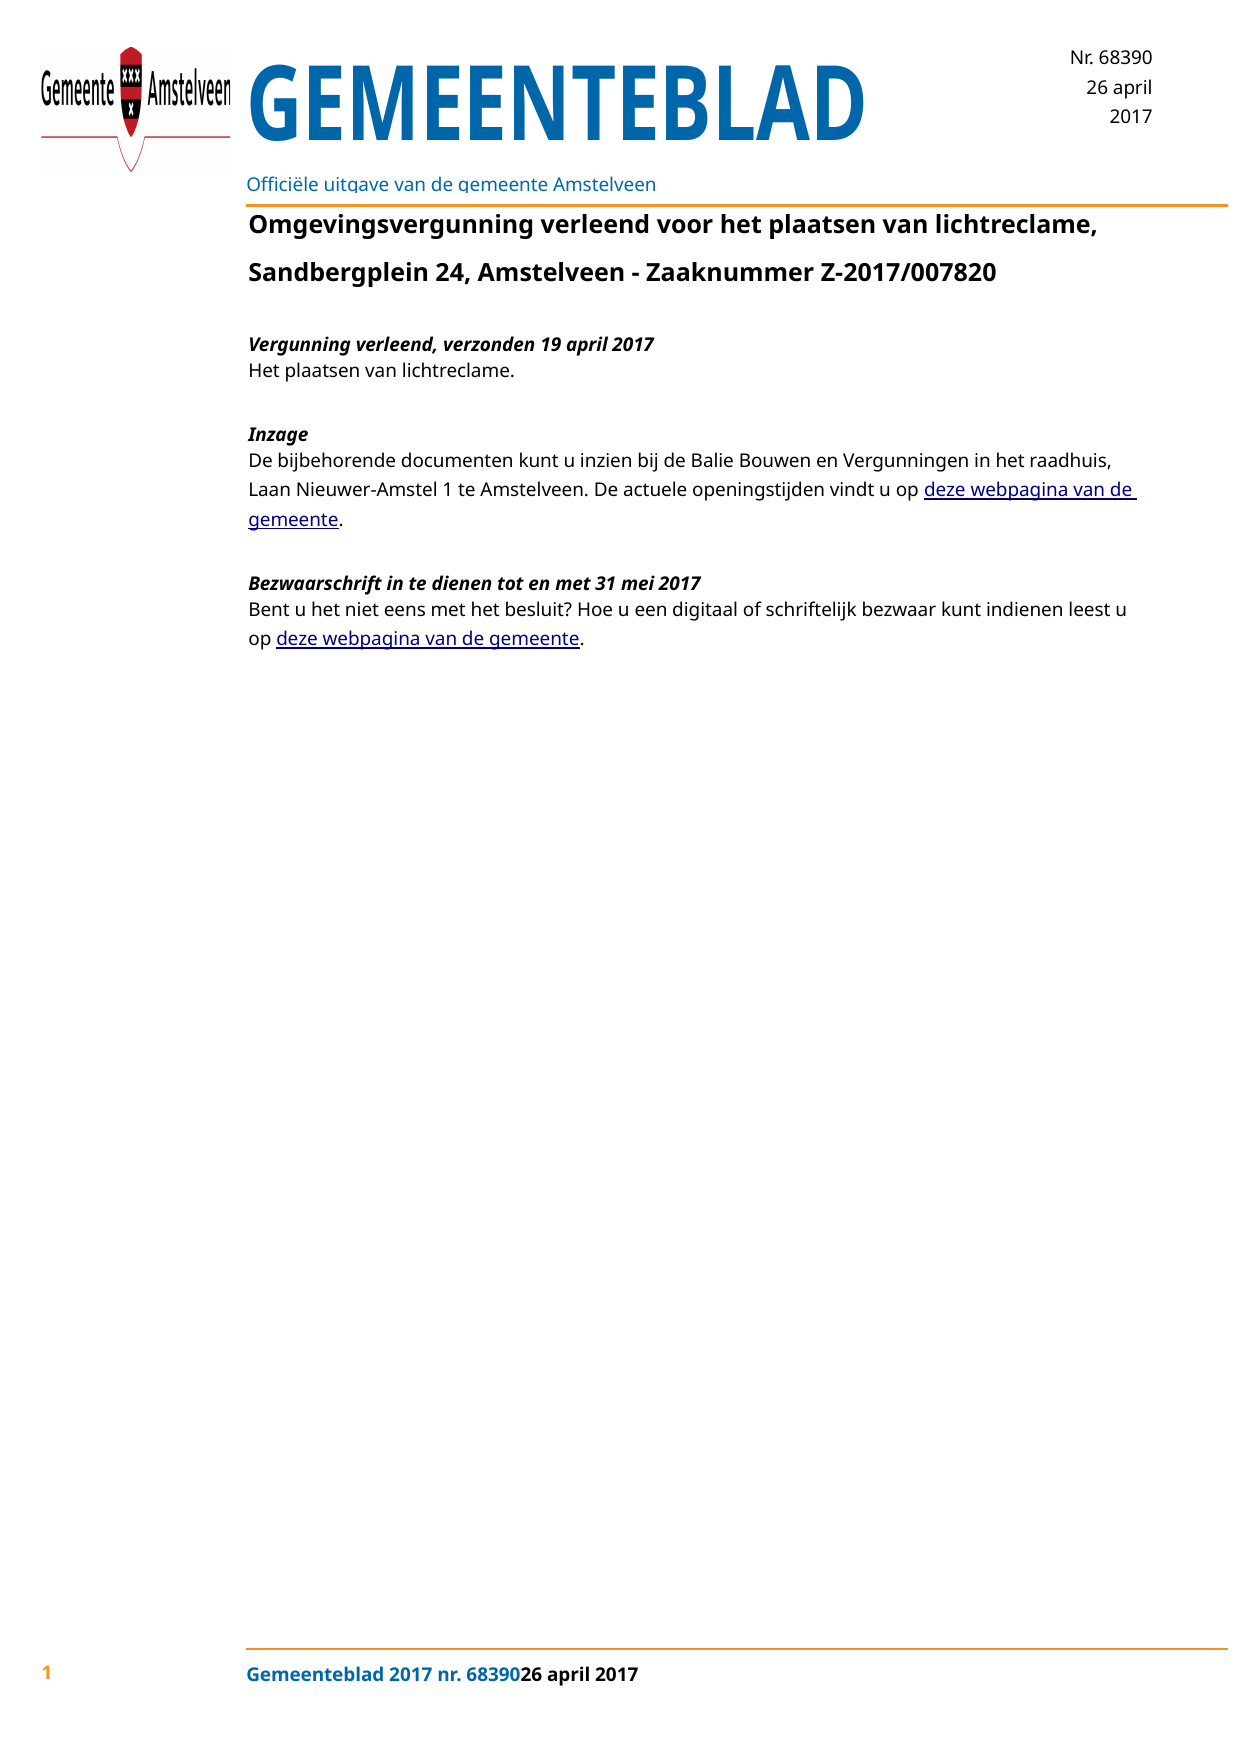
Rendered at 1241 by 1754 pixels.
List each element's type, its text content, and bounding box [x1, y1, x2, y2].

text De bijbehorende documenten kunt u inzien bij de Balie Bouwen en Vergunningen in het raadhuis, Laan Nieuwer-Amstel 1 te Amstelveen. De actuele openingstijden vindt u op deze webpagina van de gemeente. [248, 447, 1152, 532]
text Vergunning verleend, verzonden 19 april 2017 [248, 331, 1152, 357]
text Inzage [248, 421, 1152, 447]
text Bent u het niet eens met het besluit? Hoe u een digitaal of schriftelijk bezwaar kunt indienen leest u op deze webpagina van de gemeente. [248, 596, 1152, 651]
text Omgevingsvergunning verleend voor het plaatsen van lichtreclame, Sandbergplein 24, Amstelveen - Zaaknummer Z-2017/007820 [248, 207, 1152, 288]
text Bezwaarschrift in te dienen tot en met 31 mei 2017 [248, 570, 1152, 596]
text Het plaatsen van lichtreclame. [248, 357, 1152, 383]
picture [41, 47, 231, 172]
